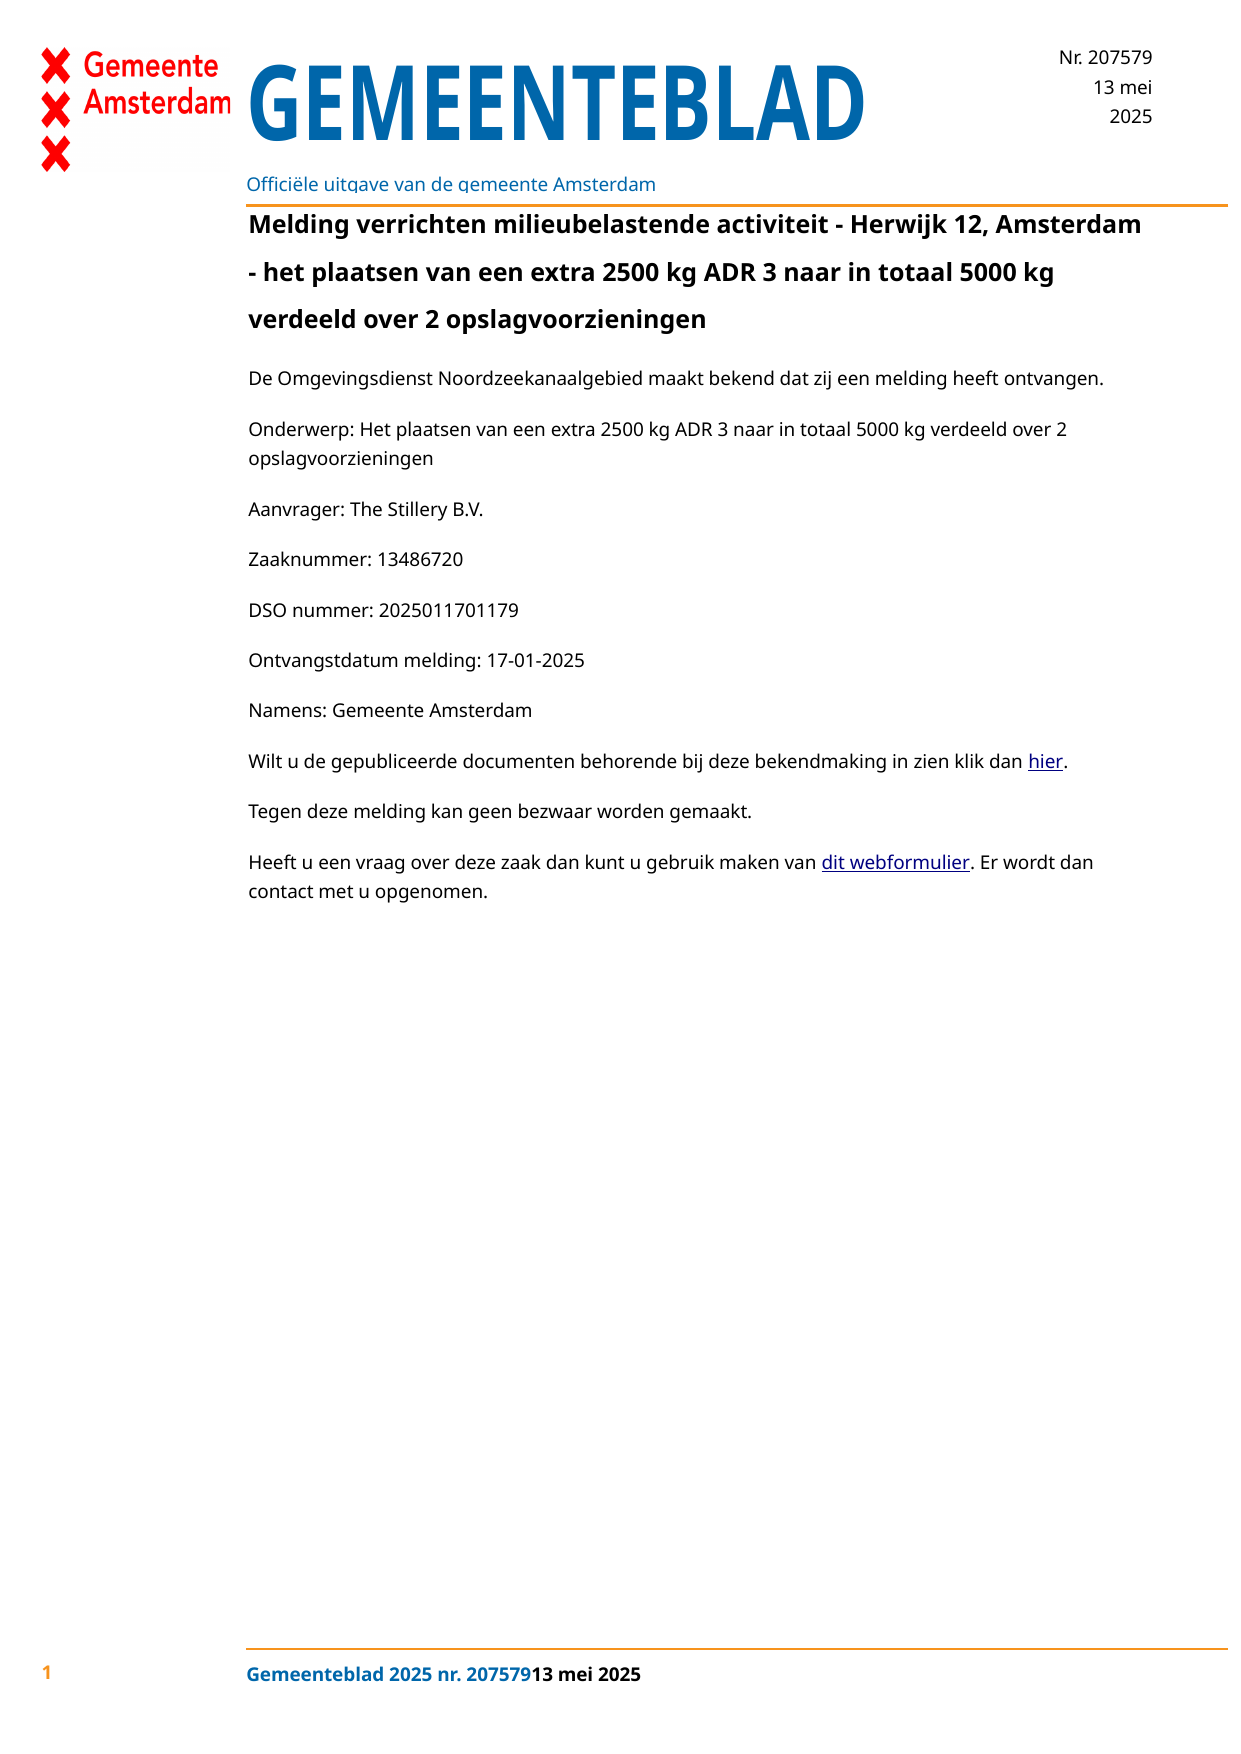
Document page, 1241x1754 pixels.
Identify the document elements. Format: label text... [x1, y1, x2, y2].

text Namens: Gemeente Amsterdam [248, 698, 1152, 723]
text Heeft u een vraag over deze zaak dan kunt u gebruik maken van dit webformulier. Er wordt dan contact met u opgenomen. [248, 849, 1152, 904]
text Wilt u de gepubliceerde documenten behorende bij deze bekendmaking in zien klik dan hier. [248, 748, 1152, 774]
text Ontvangstdatum melding: 17-01-2025 [248, 647, 1152, 673]
text Aanvrager: The Stillery B.V. [248, 496, 1152, 522]
text Tegen deze melding kan geen bezwaar worden gemaakt. [248, 798, 1152, 824]
text DSO nummer: 2025011701179 [248, 597, 1152, 622]
picture [41, 47, 231, 172]
text Onderwerp: Het plaatsen van een extra 2500 kg ADR 3 naar in totaal 5000 kg verdeeld over 2 opslagvoorzieningen [248, 416, 1152, 471]
text De Omgevingsdienst Noordzeekanaalgebied maakt bekend dat zij een melding heeft ontvangen. [248, 366, 1152, 391]
text Melding verrichten milieubelastende activiteit - Herwijk 12, Amsterdam - het plaatsen van een extra 2500 kg ADR 3 naar in totaal 5000 kg verdeeld over 2 opslagvoorzieningen [248, 207, 1152, 336]
text Zaaknummer: 13486720 [248, 546, 1152, 572]
